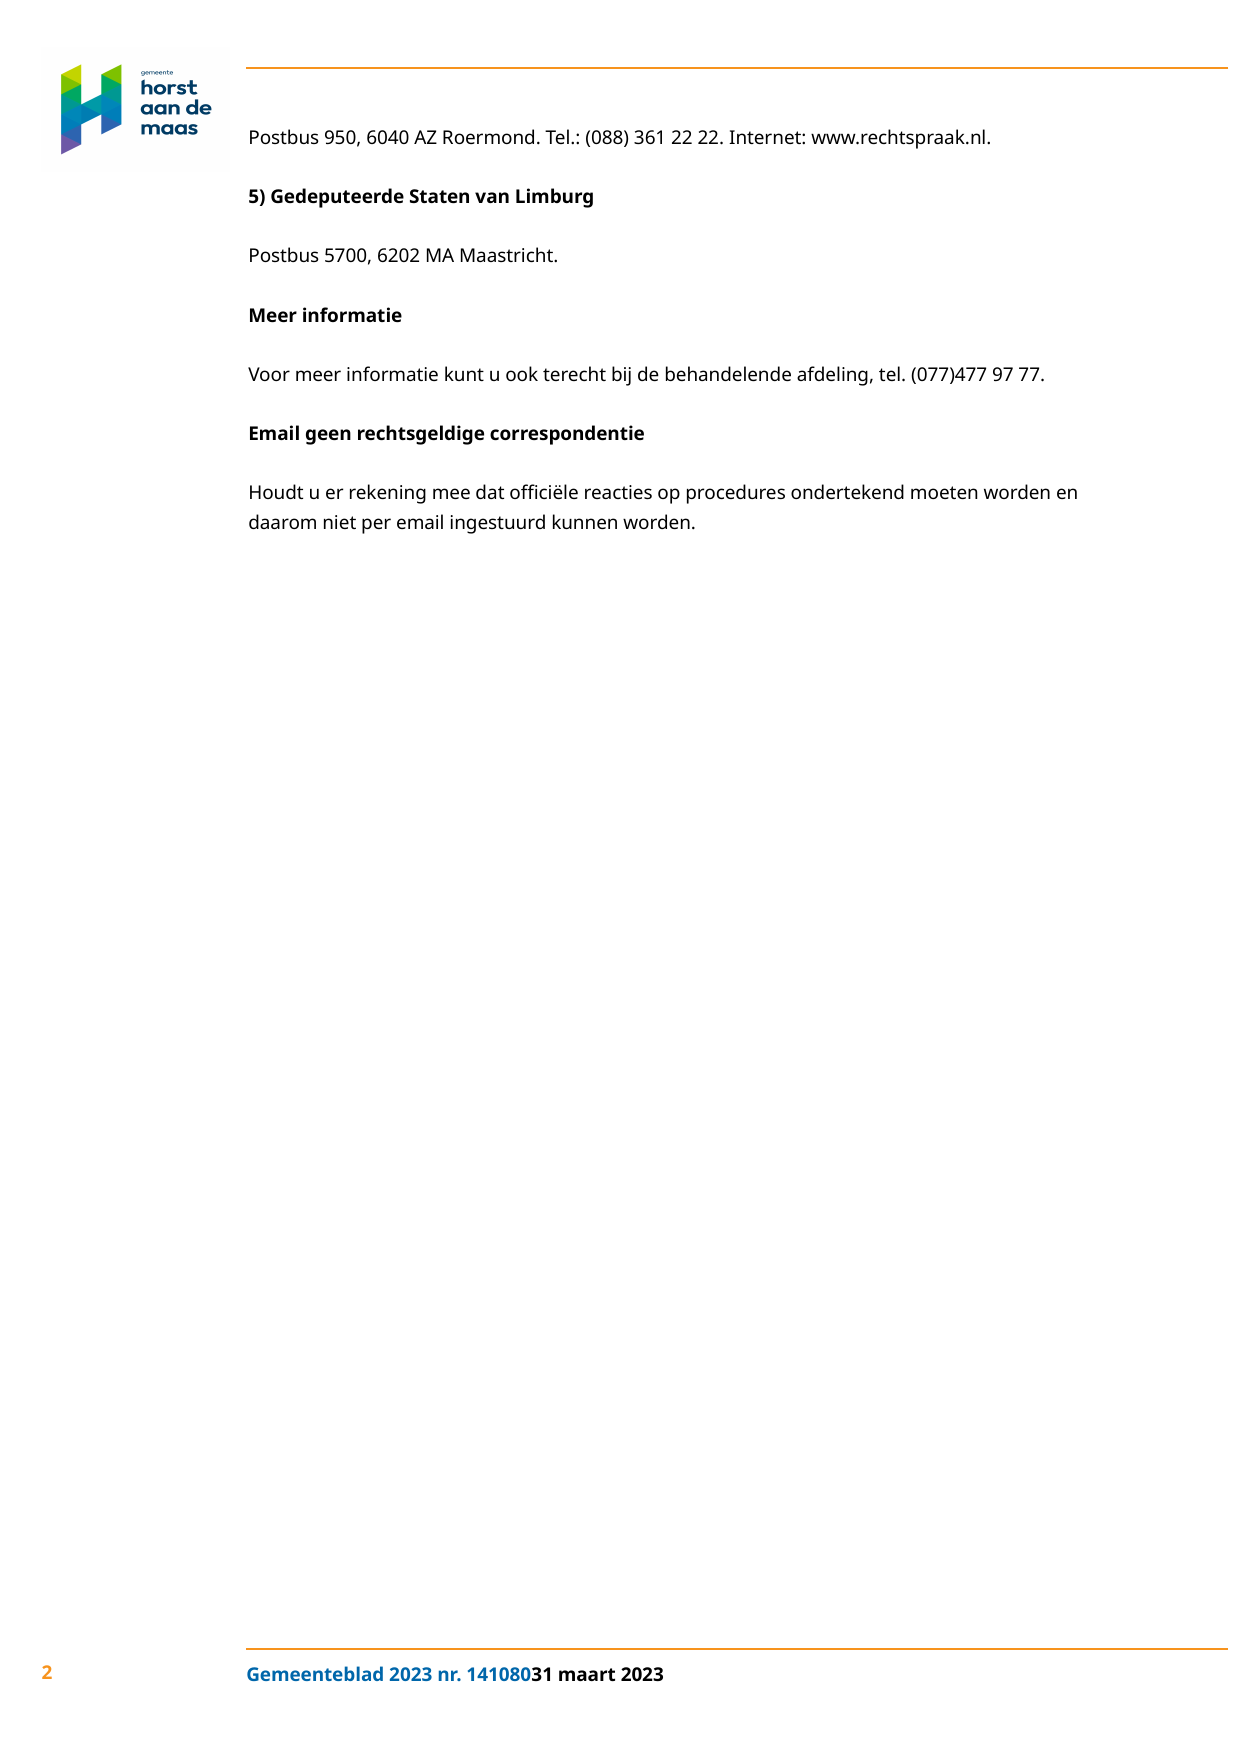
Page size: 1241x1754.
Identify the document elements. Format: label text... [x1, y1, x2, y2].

text 5) Gedeputeerde Staten van Limburg [248, 183, 1152, 209]
text Houdt u er rekening mee dat officiële reacties op procedures ondertekend moeten worden en daarom niet per email ingestuurd kunnen worden. [248, 479, 1152, 535]
text Voor meer informatie kunt u ook terecht bij de behandelende afdeling, tel. (077)477 97 77. [248, 361, 1152, 387]
picture [41, 47, 231, 172]
text Email geen rechtsgeldige correspondentie [248, 420, 1152, 446]
text Postbus 950, 6040 AZ Roermond. Tel.: (088) 361 22 22. Internet: www.rechtspraak.nl. [248, 124, 1152, 150]
text Meer informatie [248, 302, 1152, 328]
text Postbus 5700, 6202 MA Maastricht. [248, 243, 1152, 268]
